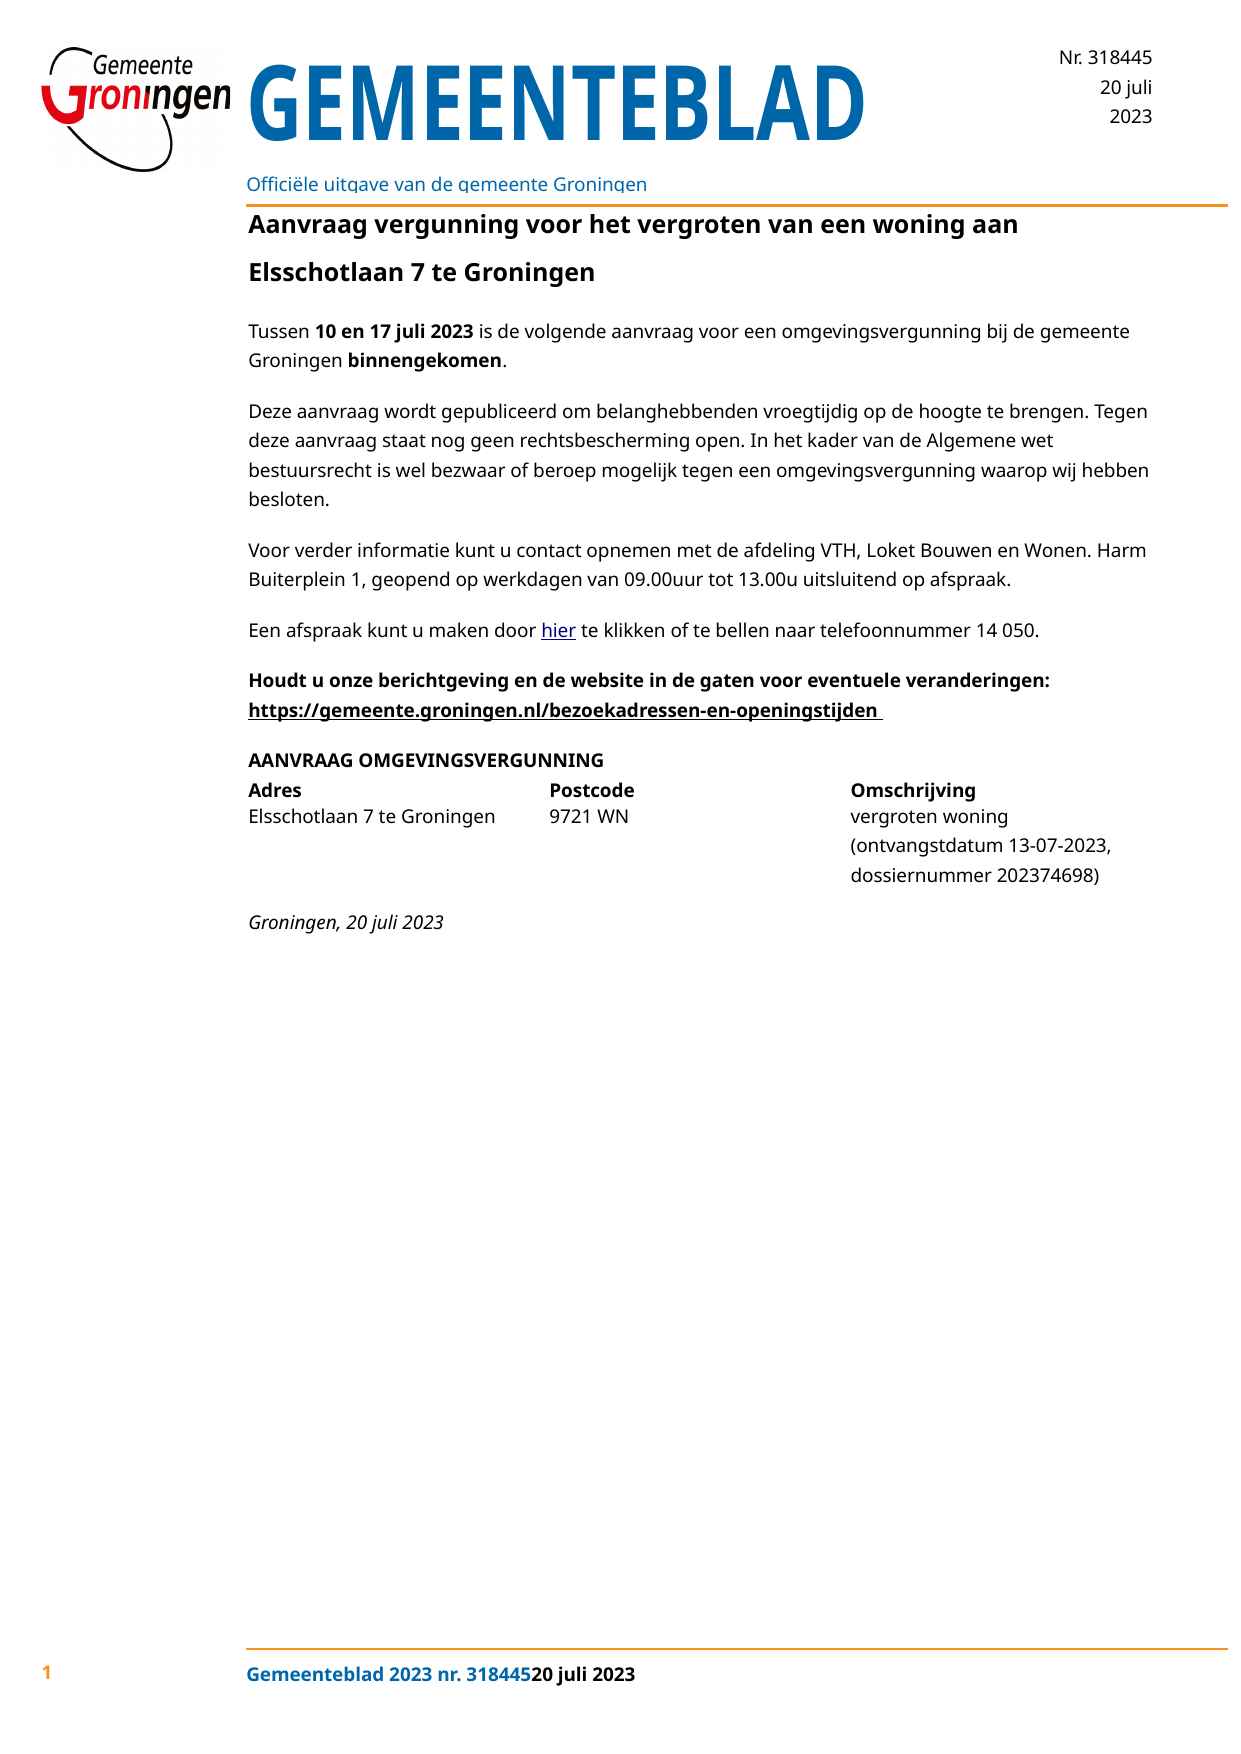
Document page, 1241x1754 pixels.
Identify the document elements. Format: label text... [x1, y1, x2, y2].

picture [41, 47, 231, 172]
text Tussen 10 en 17 juli 2023 is de volgende aanvraag voor een omgevingsvergunning bij de gemeente Groningen binnengekomen. [248, 318, 1152, 373]
text Groningen, 20 juli 2023 [248, 909, 1152, 935]
text AANVRAAG OMGEVINGSVERGUNNING [248, 747, 1152, 773]
table_header Omschrijving [850, 777, 1152, 803]
text Houdt u onze berichtgeving en de website in de gaten voor eventuele veranderingen: https://gemeente.groningen.nl/bezoekadressen-en-openingstijden [248, 667, 1152, 723]
table_header Adres [248, 777, 549, 803]
table_cell 9721 WN [549, 803, 850, 888]
table_header Postcode [549, 777, 850, 803]
text Voor verder informatie kunt u contact opnemen met de afdeling VTH, Loket Bouwen en Wonen. Harm Buiterplein 1, geopend op werkdagen van 09.00uur tot 13.00u uitsluitend op afspraak. [248, 537, 1152, 592]
table_cell Elsschotlaan 7 te Groningen [248, 803, 549, 888]
text Aanvraag vergunning voor het vergroten van een woning aan Elsschotlaan 7 te Groningen [248, 207, 1152, 288]
table_cell vergroten woning (ontvangstdatum 13-07-2023, dossiernummer 202374698) [850, 803, 1152, 888]
text Een afspraak kunt u maken door hier te klikken of te bellen naar telefoonnummer 14 050. [248, 617, 1152, 643]
text Deze aanvraag wordt gepubliceerd om belanghebbenden vroegtijdig op de hoogte te brengen. Tegen deze aanvraag staat nog geen rechtsbescherming open. In het kader van de Algemene wet bestuursrecht is wel bezwaar of beroep mogelijk tegen een omgevingsvergunning waarop wij hebben besloten. [248, 398, 1152, 512]
